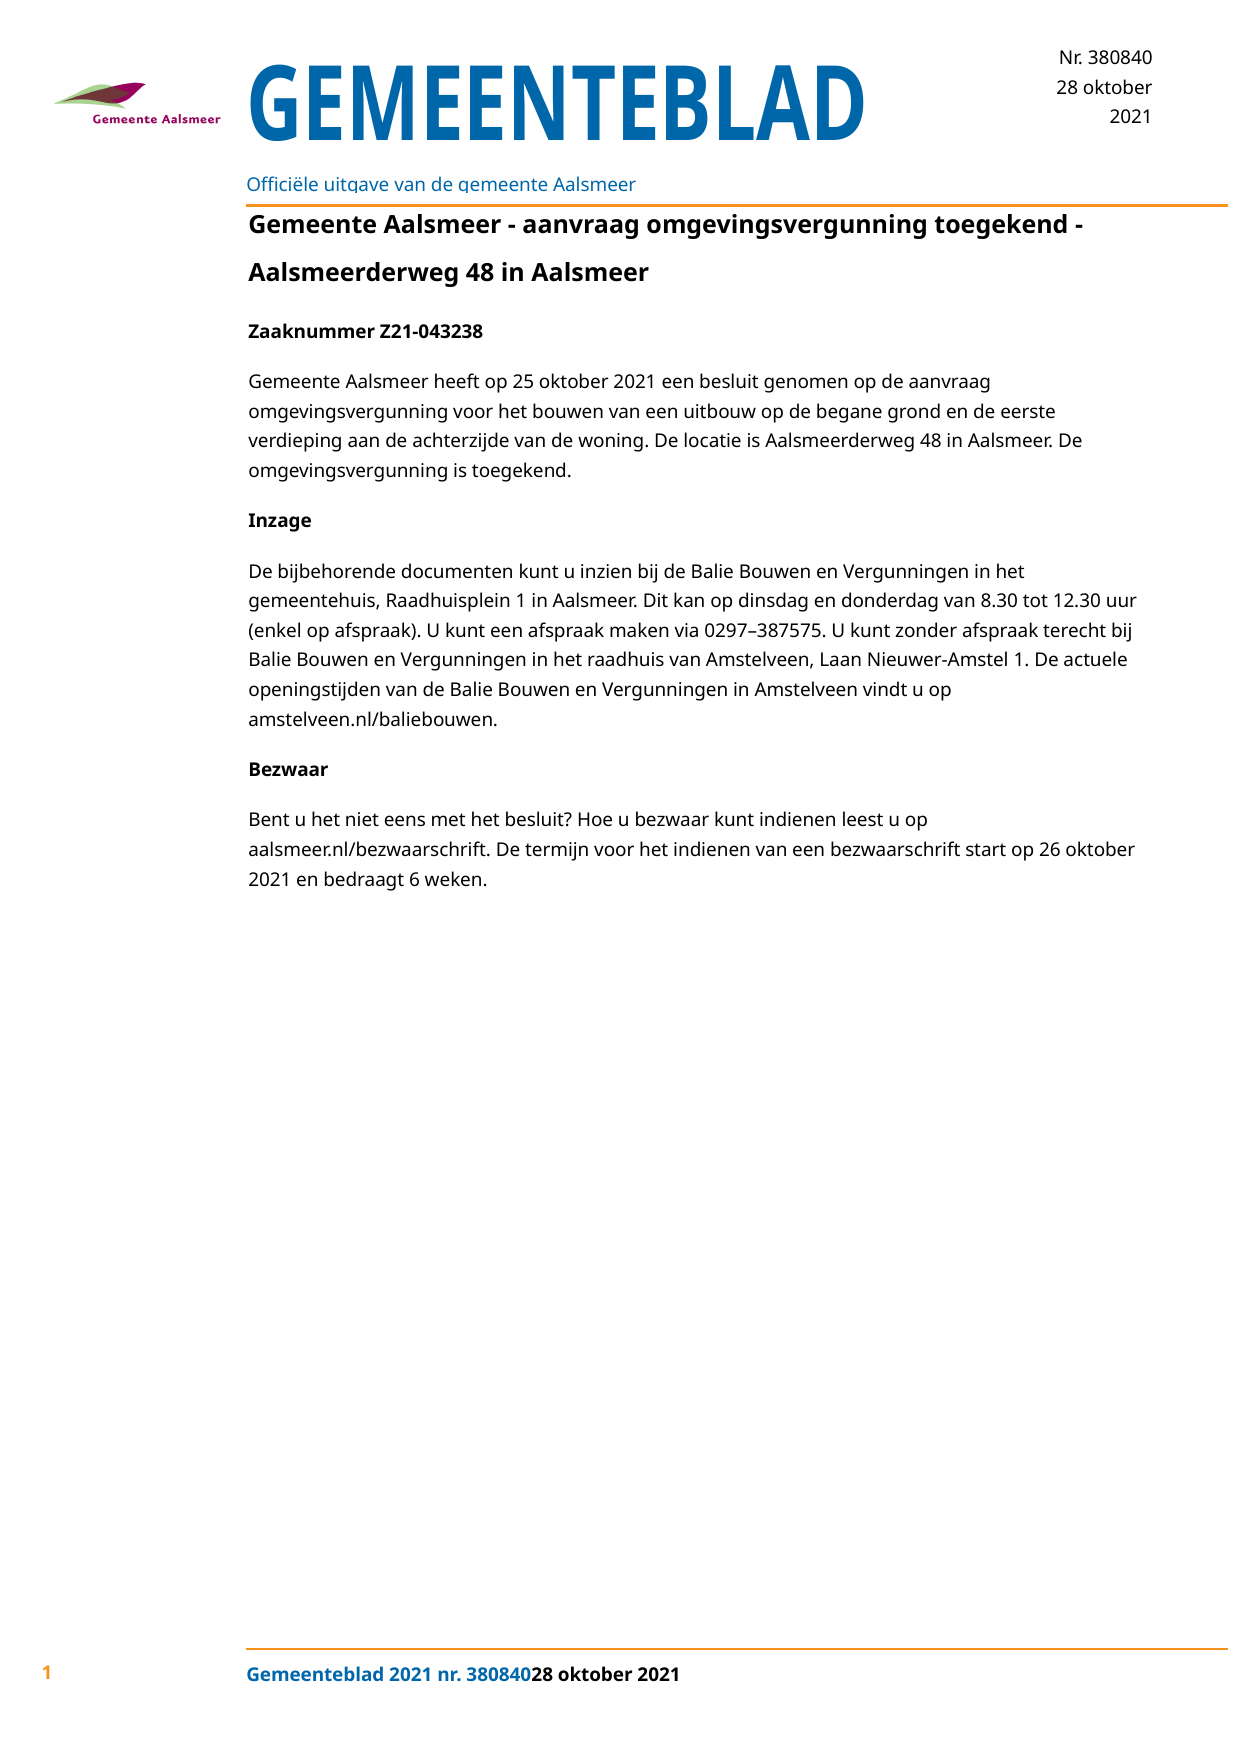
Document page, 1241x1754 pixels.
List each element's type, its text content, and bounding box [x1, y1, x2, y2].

text Zaaknummer Z21-043238 [248, 318, 1152, 344]
text De bijbehorende documenten kunt u inzien bij de Balie Bouwen en Vergunningen in het gemeentehuis, Raadhuisplein 1 in Aalsmeer. Dit kan op dinsdag en donderdag van 8.30 tot 12.30 uur (enkel op afspraak). U kunt een afspraak maken via 0297–387575. U kunt zonder afspraak terecht bij Balie Bouwen en Vergunningen in het raadhuis van Amstelveen, Laan Nieuwer-Amstel 1. De actuele openingstijden van de Balie Bouwen en Vergunningen in Amstelveen vindt u op amstelveen.nl/baliebouwen. [248, 558, 1152, 732]
text Gemeente Aalsmeer heeft op 25 oktober 2021 een besluit genomen op de aanvraag omgevingsvergunning voor het bouwen van een uitbouw op de begane grond en de eerste verdieping aan de achterzijde van de woning. De locatie is Aalsmeerderweg 48 in Aalsmeer. De omgevingsvergunning is toegekend. [248, 368, 1152, 483]
picture [41, 47, 231, 172]
text Bezwaar [248, 756, 1152, 782]
text Gemeente Aalsmeer - aanvraag omgevingsvergunning toegekend - Aalsmeerderweg 48 in Aalsmeer [248, 207, 1152, 288]
text Inzage [248, 507, 1152, 533]
text Bent u het niet eens met het besluit? Hoe u bezwaar kunt indienen leest u op aalsmeer.nl/bezwaarschrift. De termijn voor het indienen van een bezwaarschrift start op 26 oktober 2021 en bedraagt 6 weken. [248, 807, 1152, 892]
